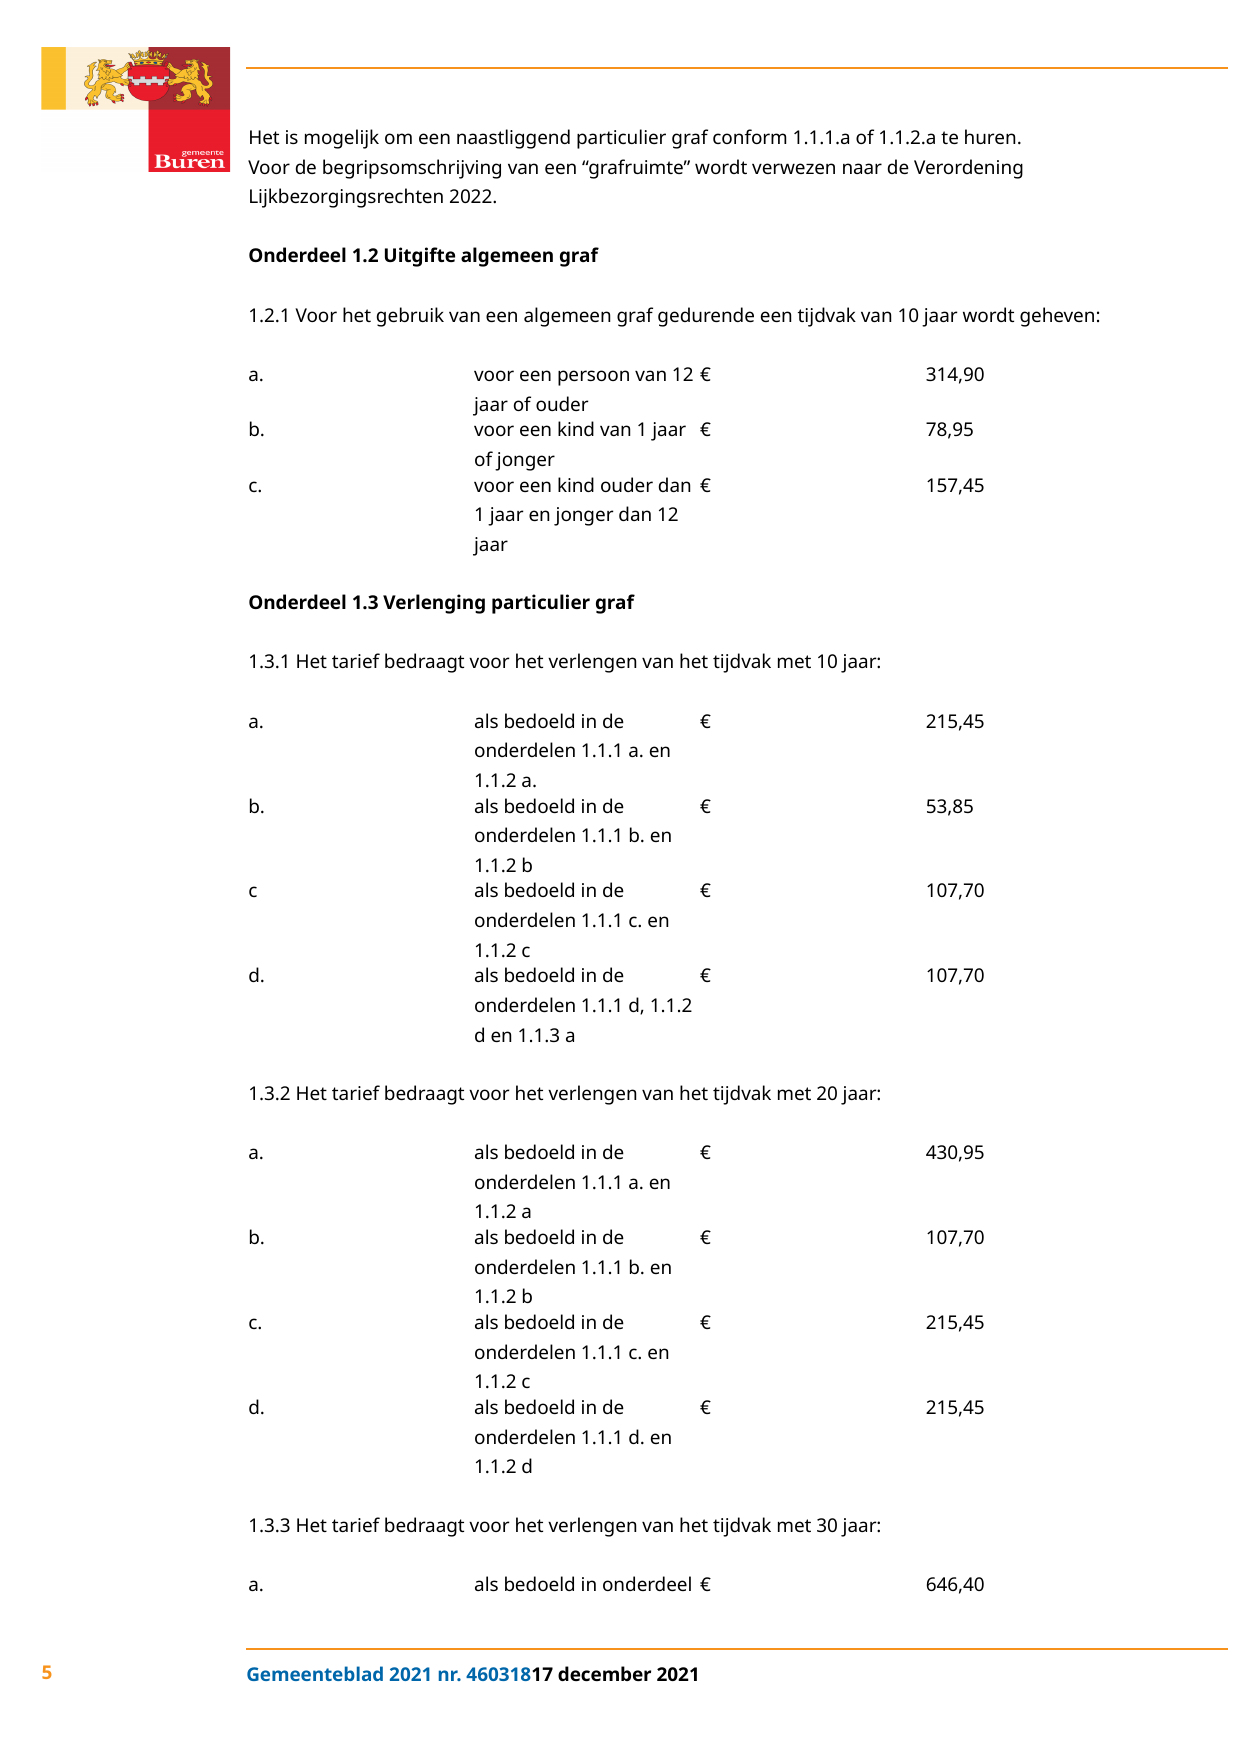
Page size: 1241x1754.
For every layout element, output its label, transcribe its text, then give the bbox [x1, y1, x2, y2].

table_header € [700, 1571, 926, 1597]
table_cell 78,95 [926, 416, 1152, 472]
table_cell € [700, 1309, 926, 1394]
table_cell als bedoeld in de onderdelen 1.1.1 c. en 1.1.2 c [474, 1309, 700, 1394]
table_cell b. [248, 416, 474, 472]
table_cell € [700, 472, 926, 557]
table_cell b. [248, 1225, 474, 1309]
table_cell € [700, 1394, 926, 1479]
text Voor de begripsomschrijving van een “grafruimte” wordt verwezen naar de Verordening Lijkbezorgingsrechten 2022. [248, 154, 1152, 209]
table_cell als bedoeld in de onderdelen 1.1.1 b. en 1.1.2 b [474, 1225, 700, 1309]
table_header a. [248, 1571, 474, 1597]
table_cell als bedoeld in de onderdelen 1.1.1 b. en 1.1.2 b [474, 793, 700, 878]
table_header voor een persoon van 12 jaar of ouder [474, 361, 700, 416]
table_cell c. [248, 1309, 474, 1394]
text 1.3.2 Het tarief bedraagt voor het verlengen van het tijdvak met 20 jaar: [248, 1080, 1152, 1106]
table_header 646,40 [926, 1571, 1152, 1597]
table_header 215,45 [926, 708, 1152, 793]
text 1.2.1 Voor het gebruik van een algemeen graf gedurende een tijdvak van 10 jaar wordt geheven: [248, 302, 1152, 328]
text Onderdeel 1.3 Verlenging particulier graf [248, 589, 1152, 615]
table_cell 53,85 [926, 793, 1152, 878]
table_header 430,95 [926, 1140, 1152, 1224]
table_header a. [248, 1140, 474, 1224]
text Onderdeel 1.2 Uitgifte algemeen graf [248, 243, 1152, 268]
table_header als bedoeld in de onderdelen 1.1.1 a. en 1.1.2 a [474, 1140, 700, 1224]
table_cell c. [248, 472, 474, 557]
table_header € [700, 361, 926, 416]
table_header a. [248, 708, 474, 793]
table_header € [700, 708, 926, 793]
table_cell d. [248, 963, 474, 1047]
picture [41, 47, 231, 172]
table_header als bedoeld in de onderdelen 1.1.1 a. en 1.1.2 a. [474, 708, 700, 793]
table_cell € [700, 416, 926, 472]
table_cell 107,70 [926, 963, 1152, 1047]
table_cell € [700, 963, 926, 1047]
table_cell € [700, 793, 926, 878]
table_cell als bedoeld in de onderdelen 1.1.1 d, 1.1.2 d en 1.1.3 a [474, 963, 700, 1047]
table_cell als bedoeld in de onderdelen 1.1.1 c. en 1.1.2 c [474, 878, 700, 963]
text 1.3.3 Het tarief bedraagt voor het verlengen van het tijdvak met 30 jaar: [248, 1512, 1152, 1538]
table_cell voor een kind van 1 jaar of jonger [474, 416, 700, 472]
table_cell 107,70 [926, 878, 1152, 963]
table_cell 157,45 [926, 472, 1152, 557]
table_header als bedoeld in onderdeel [474, 1571, 700, 1597]
text Het is mogelijk om een naastliggend particulier graf conform 1.1.1.a of 1.1.2.a te huren. [248, 124, 1152, 150]
table_cell € [700, 878, 926, 963]
table_header 314,90 [926, 361, 1152, 416]
table_cell 215,45 [926, 1309, 1152, 1394]
table_cell d. [248, 1394, 474, 1479]
table_cell € [700, 1225, 926, 1309]
table_header € [700, 1140, 926, 1224]
table_header a. [248, 361, 474, 416]
table_cell als bedoeld in de onderdelen 1.1.1 d. en 1.1.2 d [474, 1394, 700, 1479]
table_cell 215,45 [926, 1394, 1152, 1479]
table_cell 107,70 [926, 1225, 1152, 1309]
table_cell voor een kind ouder dan 1 jaar en jonger dan 12 jaar [474, 472, 700, 557]
text 1.3.1 Het tarief bedraagt voor het verlengen van het tijdvak met 10 jaar: [248, 649, 1152, 674]
table_cell c [248, 878, 474, 963]
table_cell b. [248, 793, 474, 878]
